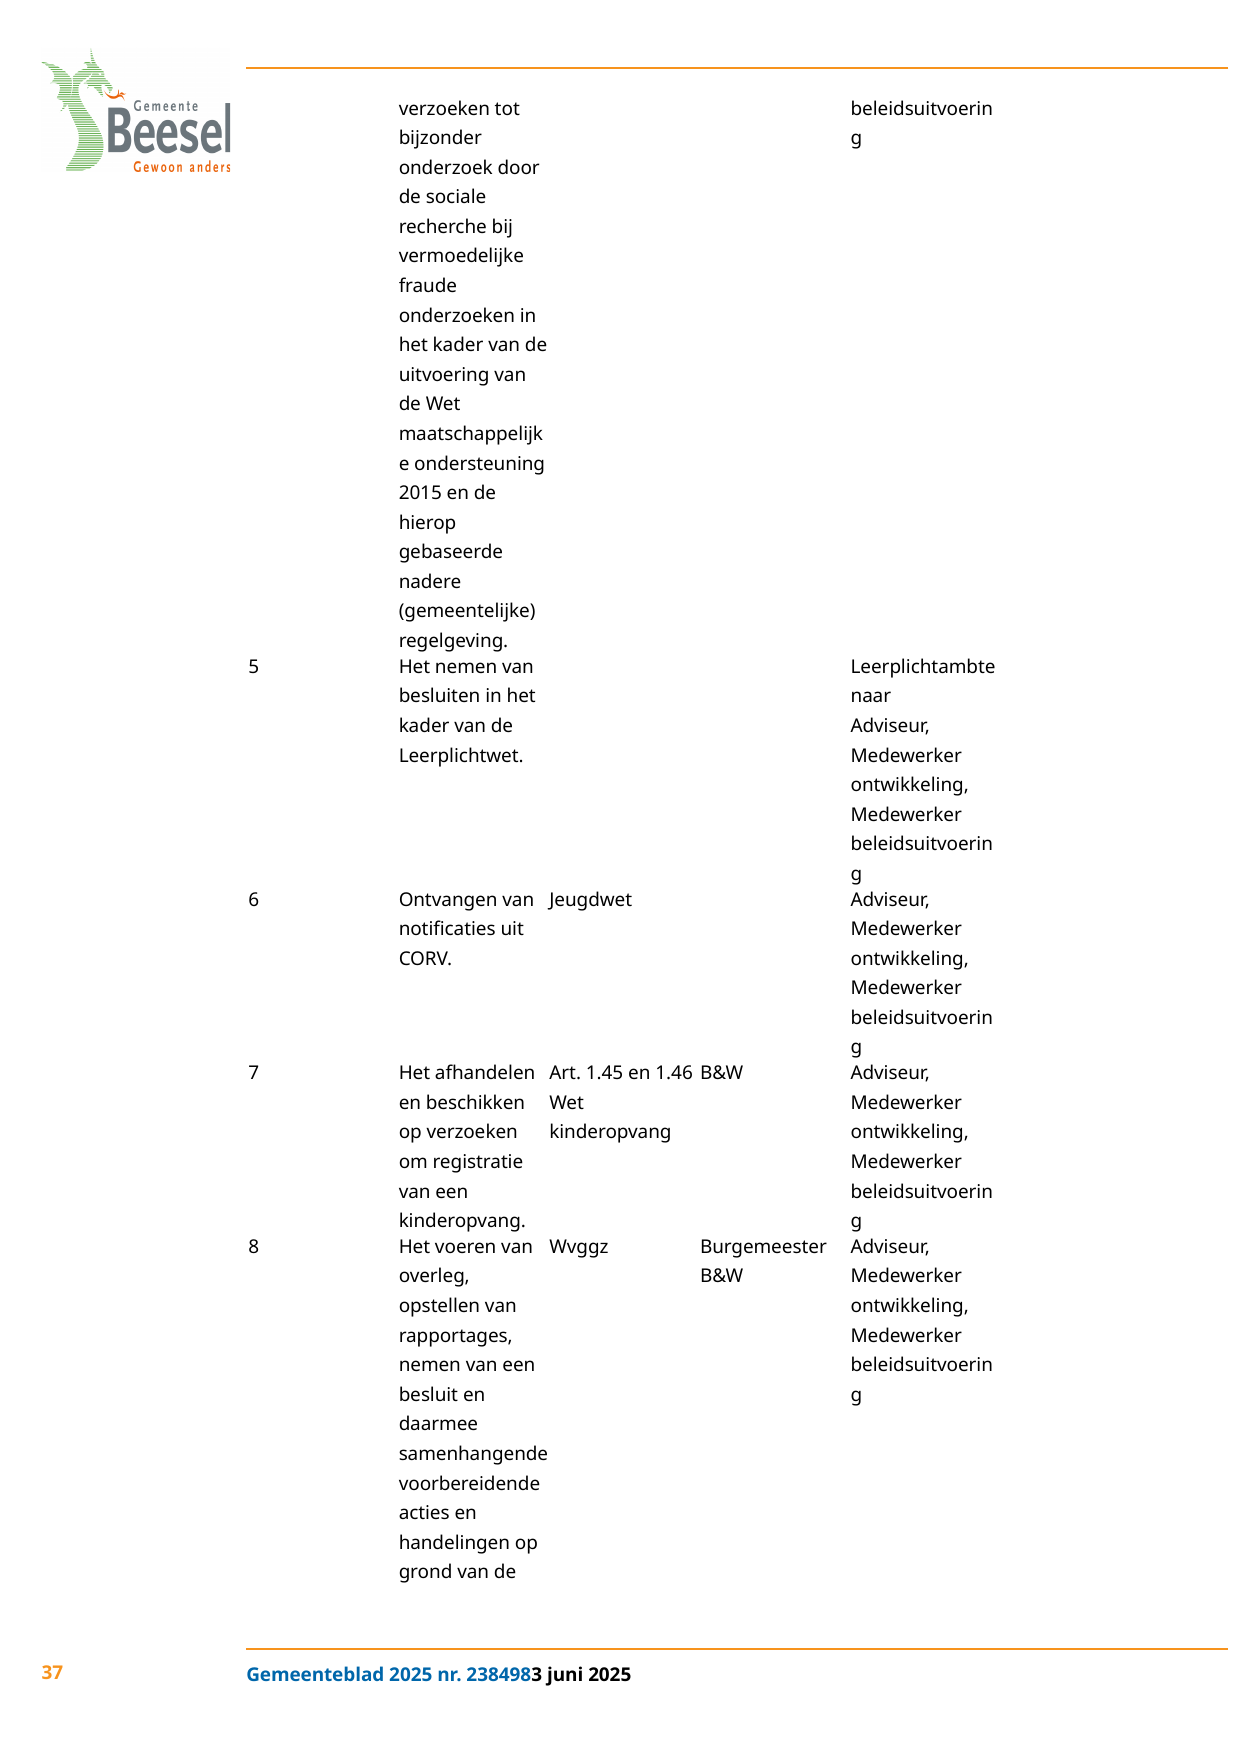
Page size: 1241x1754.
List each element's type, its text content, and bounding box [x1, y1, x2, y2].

table_cell Ontvangen van notificaties uit CORV. [399, 886, 549, 1059]
table_cell Adviseur, Medewerker ontwikkeling, Medewerker beleidsuitvoering [850, 1233, 1001, 1584]
table_cell [1001, 1233, 1152, 1584]
table_cell Leerplichtambtenaar Adviseur, Medewerker ontwikkeling, Medewerker beleidsuitvoering [850, 653, 1001, 886]
table_cell beleidsuitvoering [850, 95, 1001, 653]
table_cell Burgemeester B&W [700, 1233, 850, 1584]
table_cell [1001, 886, 1152, 1059]
table_cell verzoeken tot bijzonder onderzoek door de sociale recherche bij vermoedelijke fraude onderzoeken in het kader van de uitvoering van de Wet maatschappelijke ondersteuning 2015 en de hierop gebaseerde nadere (gemeentelijke) regelgeving. [399, 95, 549, 653]
table_cell [700, 653, 850, 886]
table_cell 8 [248, 1233, 398, 1584]
table_cell 6 [248, 886, 398, 1059]
table_cell B&W [700, 1060, 850, 1233]
table_cell 5 [248, 653, 398, 886]
picture [41, 47, 231, 172]
table_cell [1001, 1060, 1152, 1233]
table_cell Wvggz [549, 1233, 700, 1584]
table_cell Het nemen van besluiten in het kader van de Leerplichtwet. [399, 653, 549, 886]
table_cell Adviseur, Medewerker ontwikkeling, Medewerker beleidsuitvoering [850, 886, 1001, 1059]
table_cell [1001, 653, 1152, 886]
table_cell Het voeren van overleg, opstellen van rapportages, nemen van een besluit en daarmee samenhangende voorbereidende acties en handelingen op grond van de [399, 1233, 549, 1584]
table_cell Jeugdwet [549, 886, 700, 1059]
table_cell 7 [248, 1060, 398, 1233]
table_cell [549, 653, 700, 886]
table_cell Art. 1.45 en 1.46 Wet kinderopvang [549, 1060, 700, 1233]
table_cell [549, 95, 700, 653]
table_cell [700, 886, 850, 1059]
table_cell Het afhandelen en beschikken op verzoeken om registratie van een kinderopvang. [399, 1060, 549, 1233]
table_cell [248, 95, 398, 653]
table_cell [1001, 95, 1152, 653]
table_cell [700, 95, 850, 653]
table_cell Adviseur, Medewerker ontwikkeling, Medewerker beleidsuitvoering [850, 1060, 1001, 1233]
